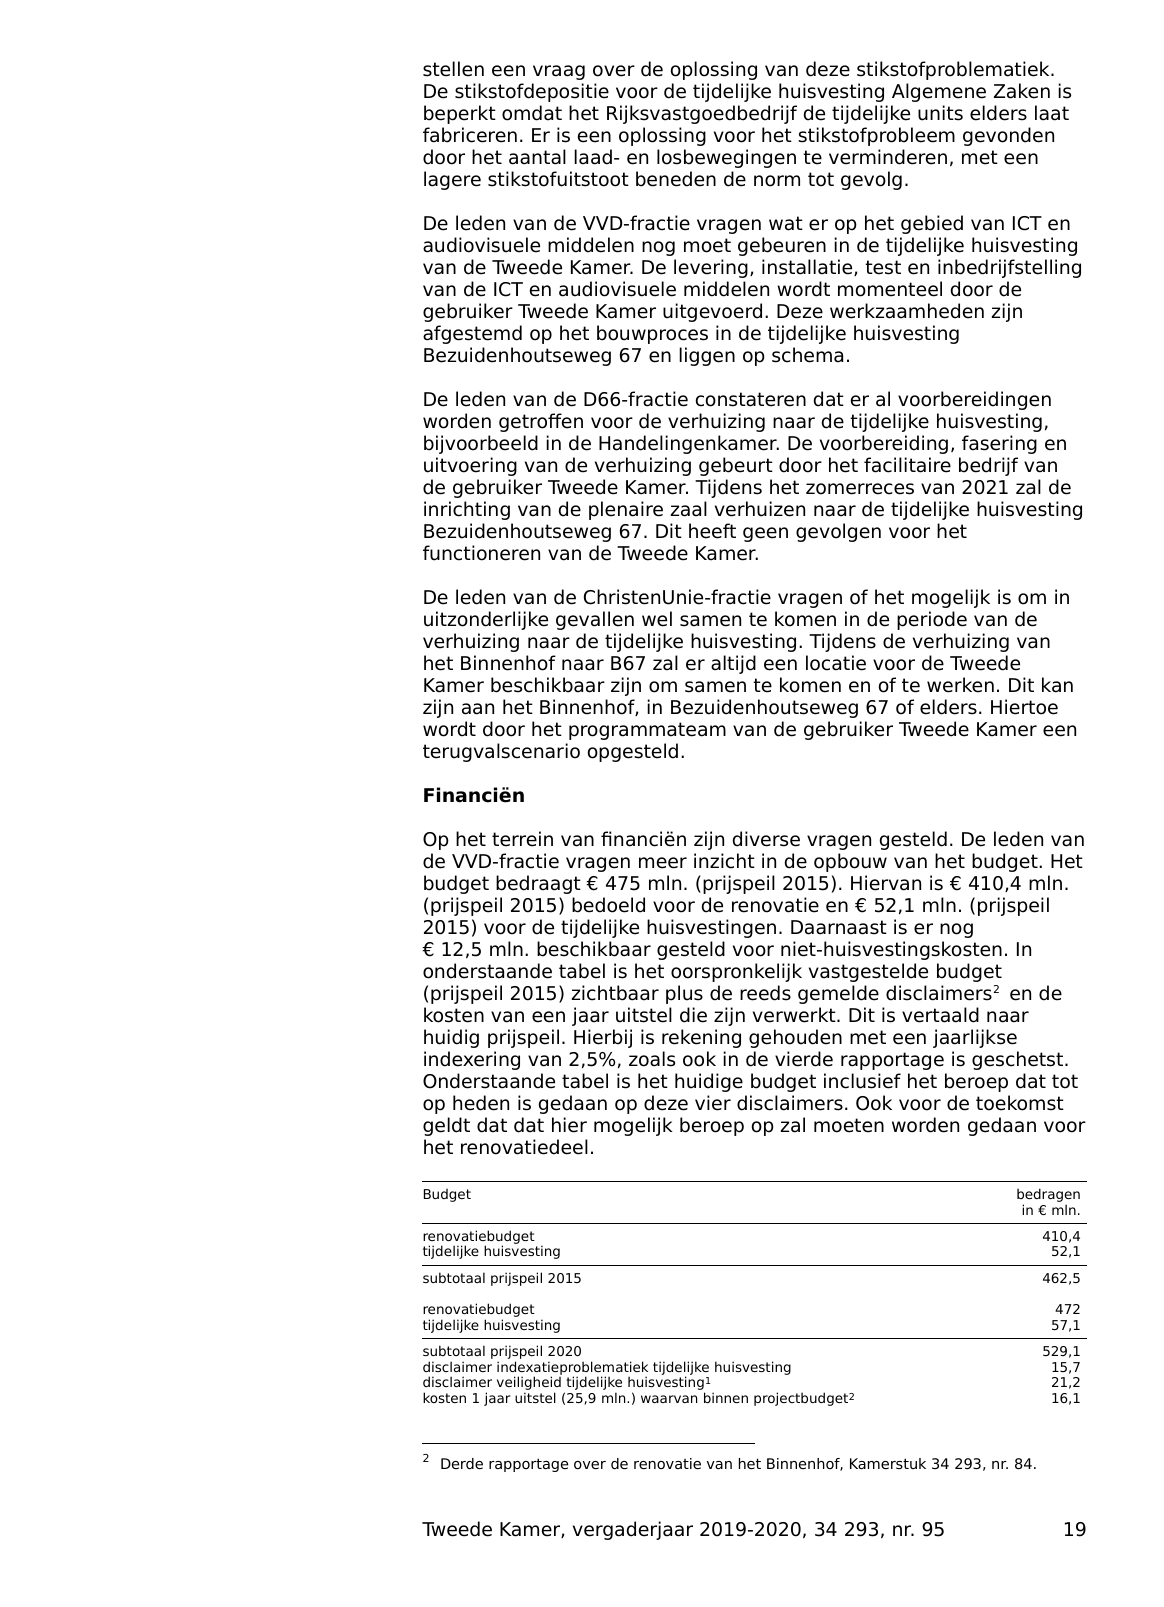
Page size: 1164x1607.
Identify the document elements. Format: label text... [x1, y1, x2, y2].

table_cell subtotaal prijspeil 2020 [422, 1339, 998, 1359]
text Op het terrein van financiën zijn diverse vragen gesteld. De leden van de VVD-fractie vragen meer inzicht in de opbouw van het budget. Het budget bedraagt € 475 mln. (prijspeil 2015). Hiervan is € 410,4 mln. (prijspeil 2015) bedoeld voor de renovatie en € 52,1 mln. (prijspeil 2015) voor de tijdelijke huisvestingen. Daarnaast is er nog € 12,5 mln. beschikbaar gesteld voor niet-huisvestingskosten. In onderstaande tabel is het oorspronkelijk vastgestelde budget (prijspeil 2015) zichtbaar plus de reeds gemelde disclaimers en de kosten van een jaar uitstel die zijn verwerkt. Dit is vertaald naar huidig prijspeil. Hierbij is rekening gehouden met een jaarlijkse indexering van 2,5%, zoals ook in de vierde rapportage is geschetst. Onderstaande tabel is het huidige budget inclusief het beroep dat tot op heden is gedaan op deze vier disclaimers. Ook voor de toekomst geldt dat dat hier mogelijk beroep op zal moeten worden gedaan voor het renovatiedeel. [422, 829, 1087, 1159]
table_cell [998, 1286, 1087, 1302]
table_cell kosten 1 jaar uitstel (25,9 mln.) waarvan binnen projectbudget2 [422, 1391, 998, 1407]
table_header Budget [422, 1182, 998, 1223]
table_cell renovatiebudget [422, 1224, 998, 1244]
table_cell [422, 1286, 998, 1302]
table_cell tijdelijke huisvesting [422, 1318, 998, 1338]
table_cell 529,1 [998, 1339, 1087, 1359]
table_cell 16,1 [998, 1391, 1087, 1407]
text De leden van de VVD-fractie vragen wat er op het gebied van ICT en audiovisuele middelen nog moet gebeuren in de tijdelijke huisvesting van de Tweede Kamer. De levering, installatie, test en inbedrijfstelling van de ICT en audiovisuele middelen wordt momenteel door de gebruiker Tweede Kamer uitgevoerd. Deze werkzaamheden zijn afgestemd op het bouwproces in de tijdelijke huisvesting Bezuidenhoutseweg 67 en liggen op schema. [422, 213, 1087, 367]
table_cell 472 [998, 1302, 1087, 1318]
table_cell 410,4 [998, 1224, 1087, 1244]
table_cell 462,5 [998, 1266, 1087, 1286]
table_cell 15,7 [998, 1360, 1087, 1375]
table_cell 21,2 [998, 1375, 1087, 1391]
table_header bedragen in € mln. [998, 1182, 1087, 1223]
table_cell disclaimer veiligheid tijdelijke huisvesting1 [422, 1375, 998, 1391]
table_cell renovatiebudget [422, 1302, 998, 1318]
text De leden van de ChristenUnie-fractie vragen of het mogelijk is om in uitzonderlijke gevallen wel samen te komen in de periode van de verhuizing naar de tijdelijke huisvesting. Tijdens de verhuizing van het Binnenhof naar B67 zal er altijd een locatie voor de Tweede Kamer beschikbaar zijn om samen te komen en of te werken. Dit kan zijn aan het Binnenhof, in Bezuidenhoutseweg 67 of elders. Hiertoe wordt door het programmateam van de gebruiker Tweede Kamer een terugvalscenario opgesteld. [422, 587, 1087, 763]
table_cell tijdelijke huisvesting [422, 1244, 998, 1265]
table_cell disclaimer indexatieproblematiek tijdelijke huisvesting [422, 1360, 998, 1375]
subtitle Financiën [422, 785, 1087, 807]
text De leden van de D66-fractie constateren dat er al voorbereidingen worden getroffen voor de verhuizing naar de tijdelijke huisvesting, bijvoorbeeld in de Handelingenkamer. De voorbereiding, fasering en uitvoering van de verhuizing gebeurt door het facilitaire bedrijf van de gebruiker Tweede Kamer. Tijdens het zomerreces van 2021 zal de inrichting van de plenaire zaal verhuizen naar de tijdelijke huisvesting Bezuidenhoutseweg 67. Dit heeft geen gevolgen voor het functioneren van de Tweede Kamer. [422, 389, 1087, 565]
table_cell 57,1 [998, 1318, 1087, 1338]
text stellen een vraag over de oplossing van deze stikstofproblematiek. De stikstofdepositie voor de tijdelijke huisvesting Algemene Zaken is beperkt omdat het Rijksvastgoedbedrijf de tijdelijke units elders laat fabriceren. Er is een oplossing voor het stikstofprobleem gevonden door het aantal laad- en losbewegingen te verminderen, met een lagere stikstofuitstoot beneden de norm tot gevolg. [422, 59, 1087, 191]
table_cell 52,1 [998, 1244, 1087, 1265]
table_cell subtotaal prijspeil 2015 [422, 1266, 998, 1286]
text Derde rapportage over de renovatie van het Binnenhof, Kamerstuk 34 293, nr. 84. [422, 1452, 1087, 1474]
